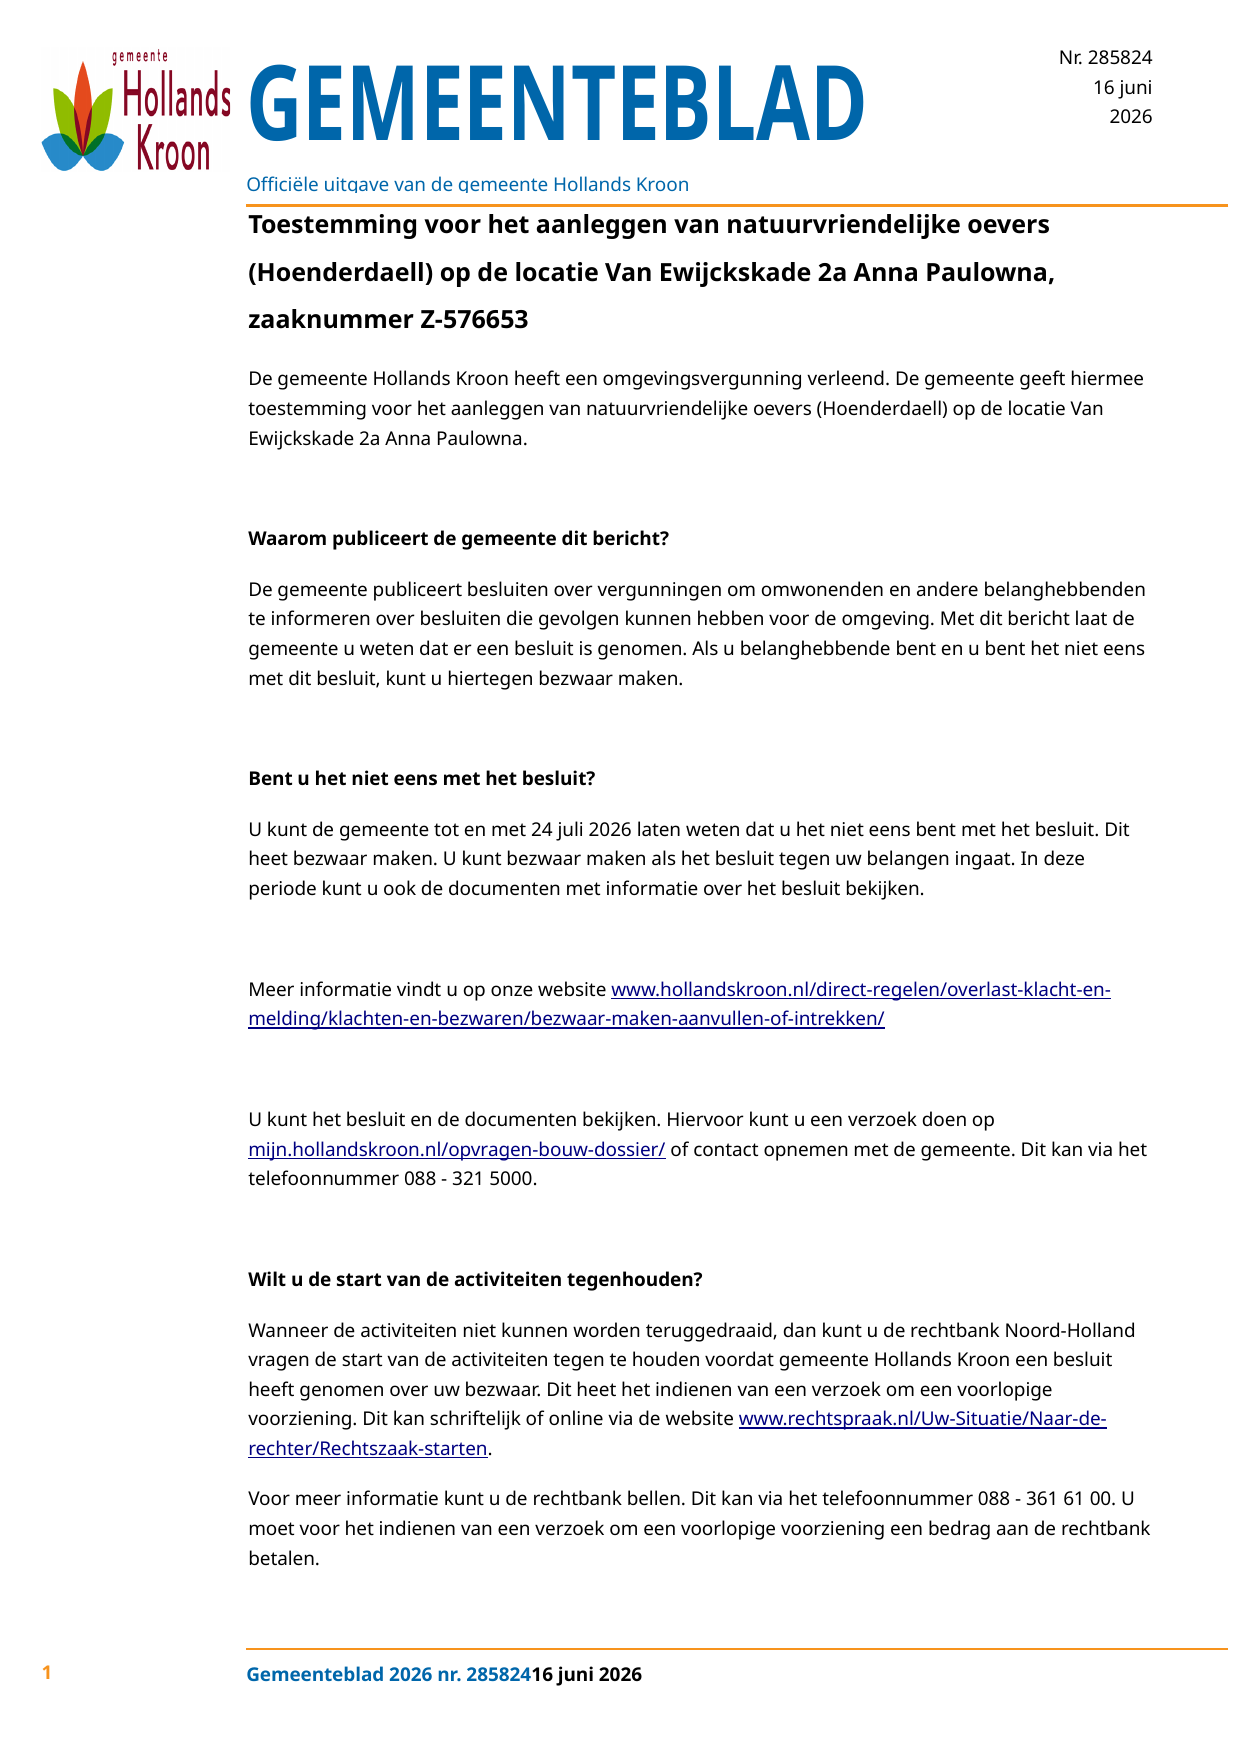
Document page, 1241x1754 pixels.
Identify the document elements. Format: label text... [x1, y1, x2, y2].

text Waarom publiceert de gemeente dit bericht? [248, 526, 1152, 551]
text De gemeente publiceert besluiten over vergunningen om omwonenden en andere belanghebbenden te informeren over besluiten die gevolgen kunnen hebben voor de omgeving. Met dit bericht laat de gemeente u weten dat er een besluit is genomen. Als u belanghebbende bent en u bent het niet eens met dit besluit, kunt u hiertegen bezwaar maken. [248, 576, 1152, 690]
text Voor meer informatie kunt u de rechtbank bellen. Dit kan via het telefoonnummer 088 - 361 61 00. U moet voor het indienen van een verzoek om een voorlopige voorziening een bedrag aan de rechtbank betalen. [248, 1486, 1152, 1570]
text U kunt het besluit en de documenten bekijken. Hiervoor kunt u een verzoek doen op mijn.hollandskroon.nl/opvragen-bouw-dossier/ of contact opnemen met de gemeente. Dit kan via het telefoonnummer 088 - 321 5000. [248, 1106, 1152, 1191]
text De gemeente Hollands Kroon heeft een omgevingsvergunning verleend. De gemeente geeft hiermee toestemming voor het aanleggen van natuurvriendelijke oevers (Hoenderdaell) op de locatie Van Ewijckskade 2a Anna Paulowna. [248, 366, 1152, 450]
picture [41, 47, 231, 172]
text U kunt de gemeente tot en met 24 juli 2026 laten weten dat u het niet eens bent met het besluit. Dit heet bezwaar maken. U kunt bezwaar maken als het besluit tegen uw belangen ingaat. In deze periode kunt u ook de documenten met informatie over het besluit bekijken. [248, 816, 1152, 901]
text Wanneer de activiteiten niet kunnen worden teruggedraaid, dan kunt u de rechtbank Noord-Holland vragen de start van de activiteiten tegen te houden voordat gemeente Hollands Kroon een besluit heeft genomen over uw bezwaar. Dit heet het indienen van een verzoek om een voorlopige voorziening. Dit kan schriftelijk of online via de website www.rechtspraak.nl/Uw-Situatie/Naar-de-rechter/Rechtszaak-starten. [248, 1317, 1152, 1461]
text Wilt u de start van de activiteiten tegenhouden? [248, 1266, 1152, 1292]
text Toestemming voor het aanleggen van natuurvriendelijke oevers (Hoenderdaell) op de locatie Van Ewijckskade 2a Anna Paulowna, zaaknummer Z-576653 [248, 207, 1152, 336]
text Bent u het niet eens met het besluit? [248, 766, 1152, 791]
text Meer informatie vindt u op onze website www.hollandskroon.nl/direct-regelen/overlast-klacht-en-melding/klachten-en-bezwaren/bezwaar-maken-aanvullen-of-intrekken/ [248, 976, 1152, 1031]
